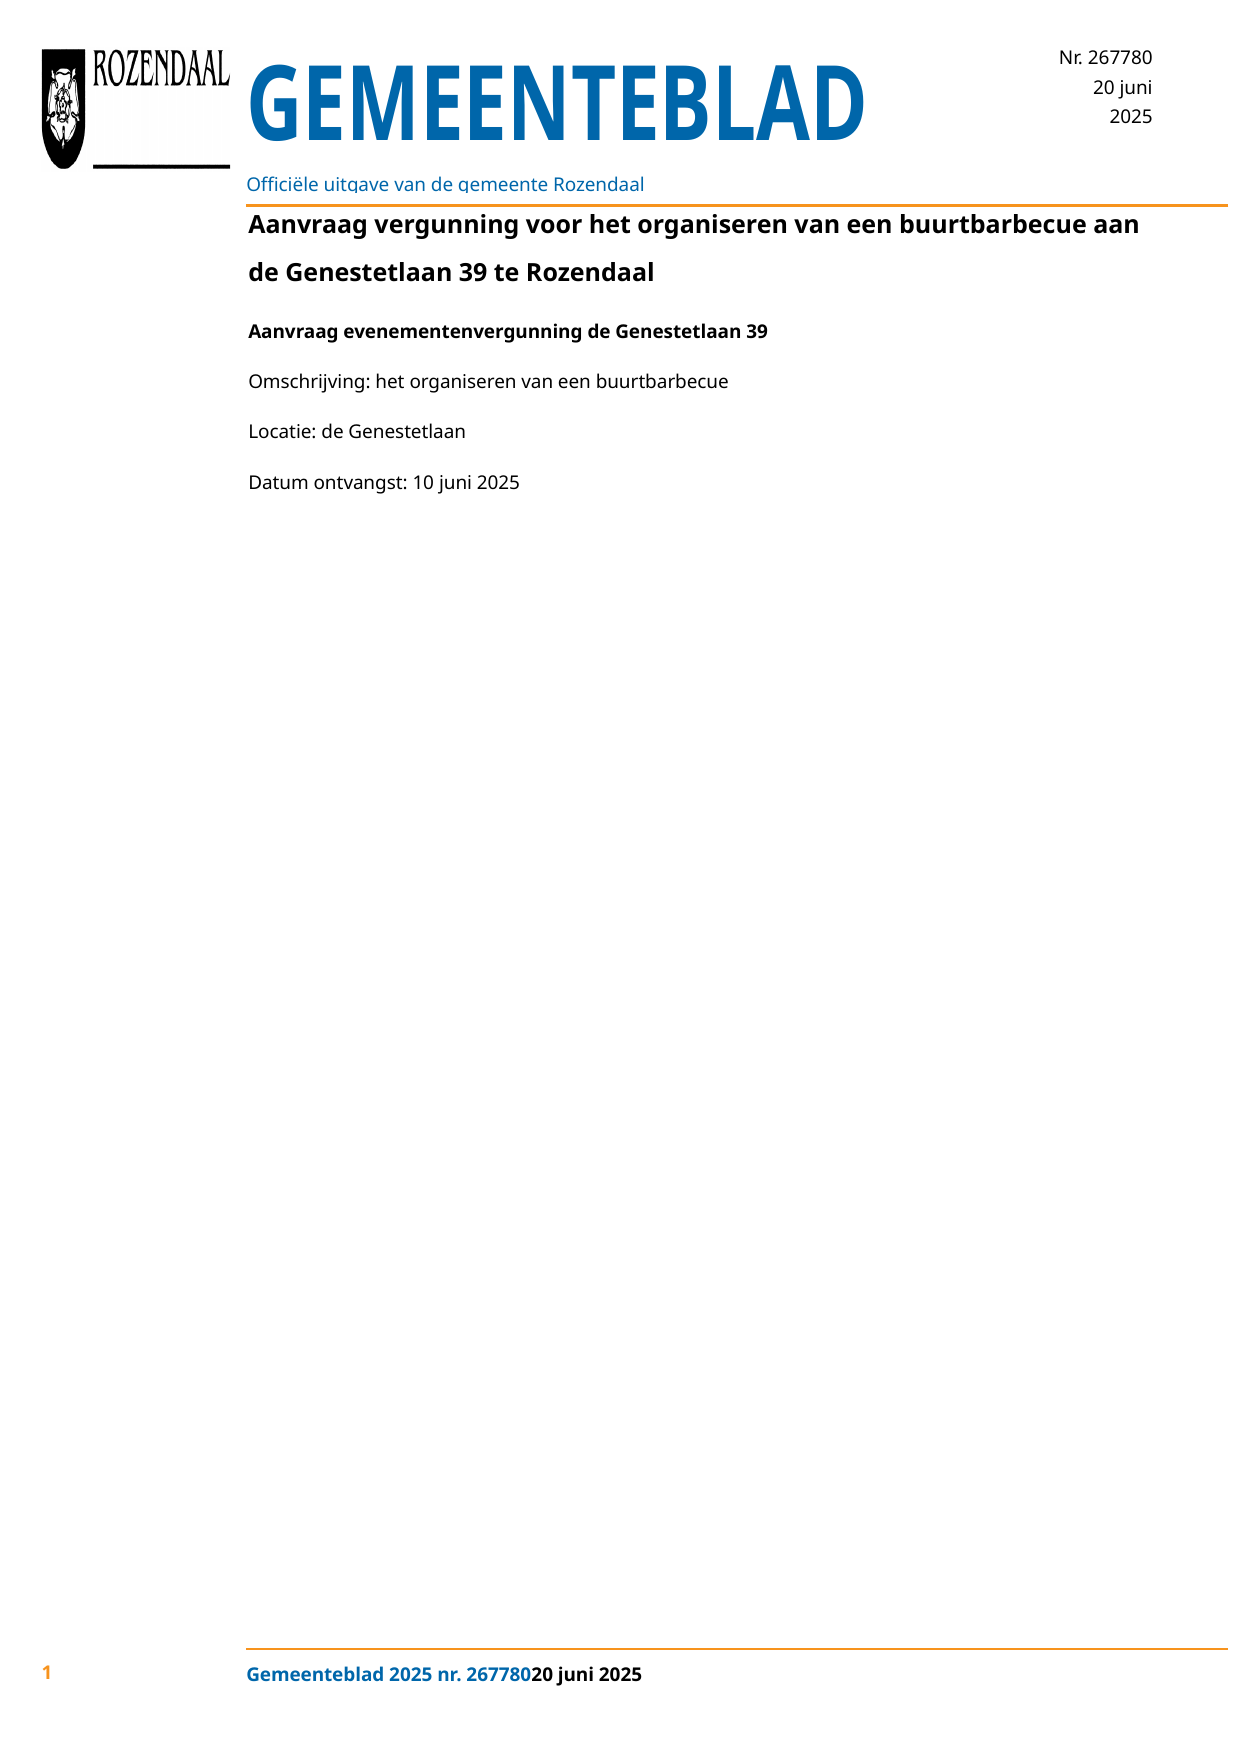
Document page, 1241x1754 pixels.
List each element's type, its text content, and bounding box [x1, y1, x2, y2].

text Aanvraag evenementenvergunning de Genestetlaan 39 [248, 318, 1152, 344]
text Datum ontvangst: 10 juni 2025 [248, 469, 1152, 495]
text Locatie: de Genestetlaan [248, 419, 1152, 444]
picture [41, 47, 231, 172]
text Aanvraag vergunning voor het organiseren van een buurtbarbecue aan de Genestetlaan 39 te Rozendaal [248, 207, 1152, 288]
text Omschrijving: het organiseren van een buurtbarbecue [248, 368, 1152, 394]
